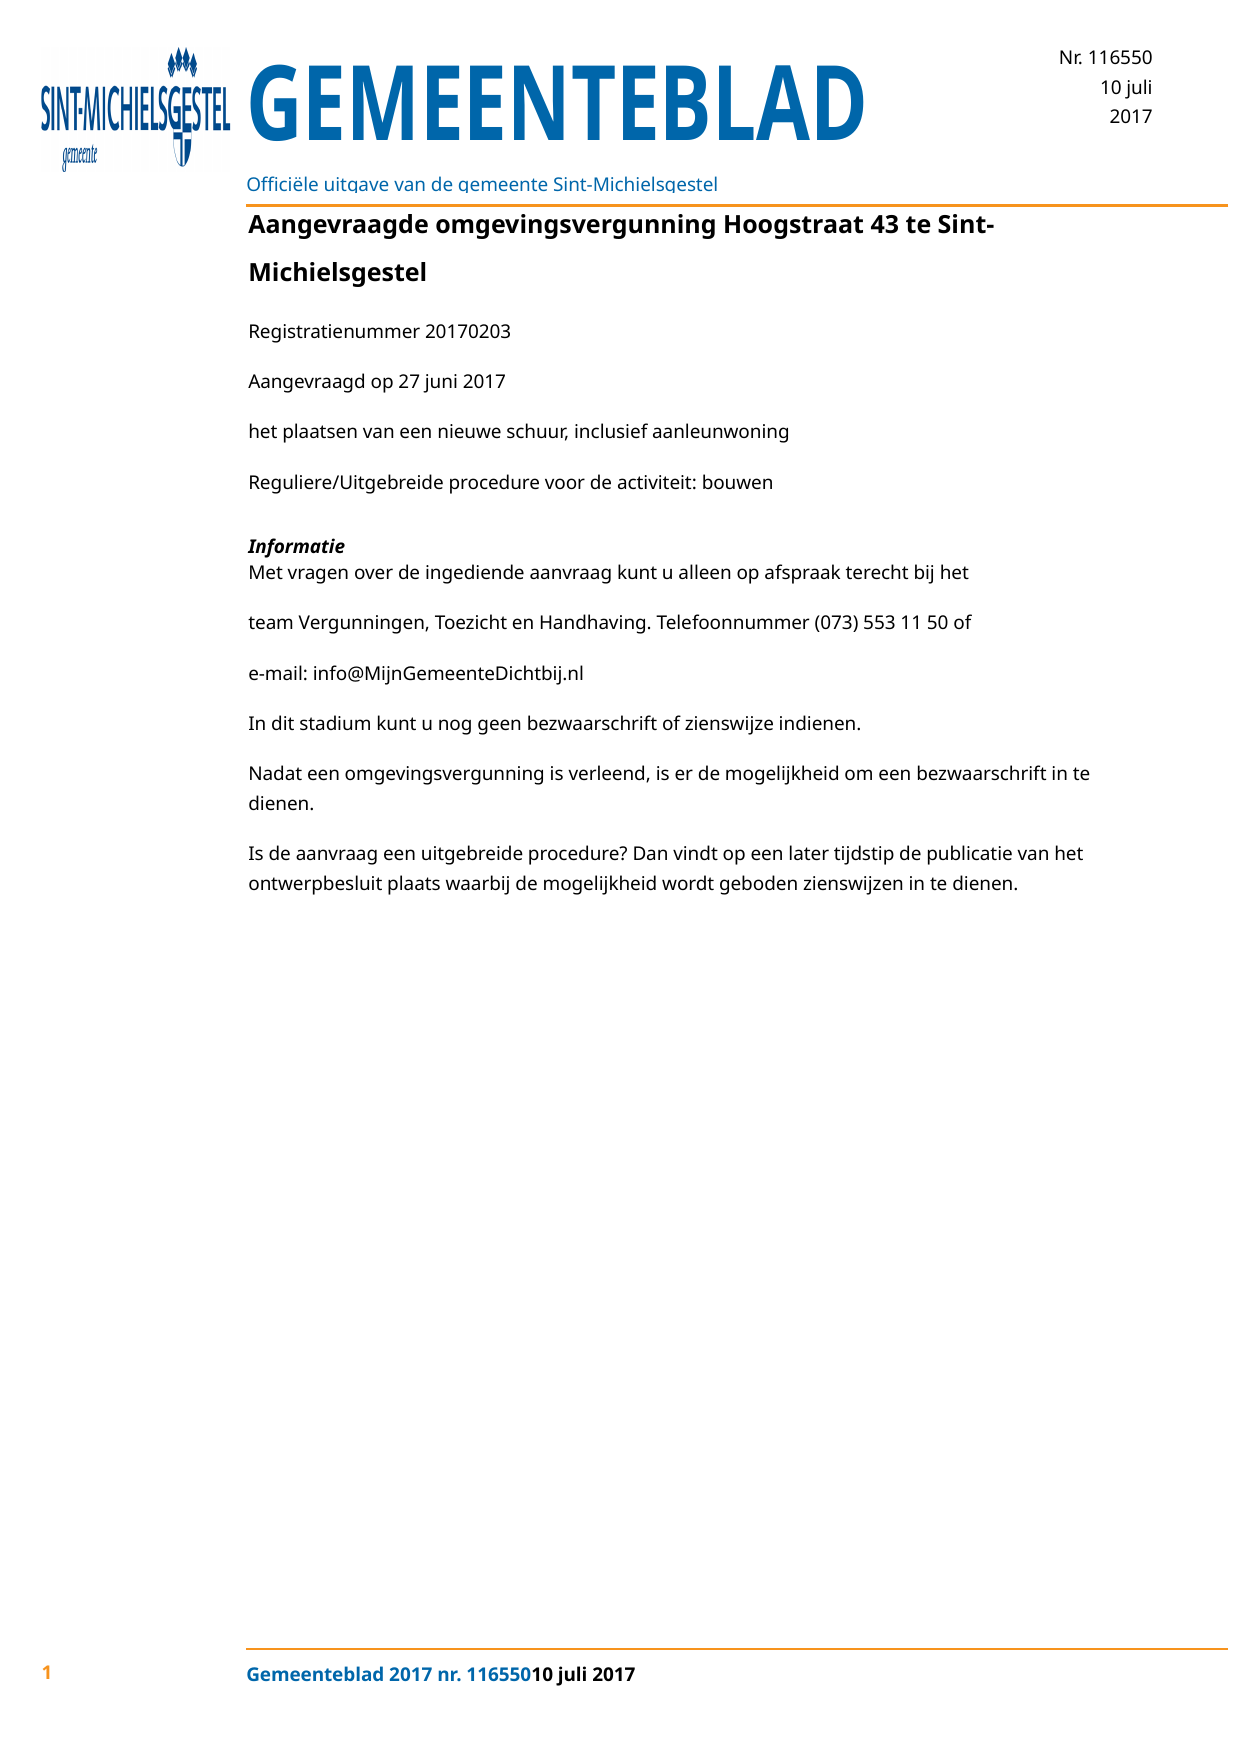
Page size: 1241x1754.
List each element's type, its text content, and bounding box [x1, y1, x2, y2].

text e-mail: info@MijnGemeenteDichtbij.nl [248, 660, 1152, 685]
text Reguliere/Uitgebreide procedure voor de activiteit: bouwen [248, 469, 1152, 495]
text Aangevraagd op 27 juni 2017 [248, 368, 1152, 394]
text Met vragen over de ingediende aanvraag kunt u alleen op afspraak terecht bij het [248, 559, 1152, 584]
text het plaatsen van een nieuwe schuur, inclusief aanleunwoning [248, 419, 1152, 444]
text In dit stadium kunt u nog geen bezwaarschrift of zienswijze indienen. [248, 710, 1152, 736]
text Nadat een omgevingsvergunning is verleend, is er de mogelijkheid om een bezwaarschrift in te dienen. [248, 761, 1152, 816]
text Informatie [248, 533, 1152, 559]
picture [41, 47, 231, 172]
text Registratienummer 20170203 [248, 318, 1152, 344]
text Aangevraagde omgevingsvergunning Hoogstraat 43 te Sint-Michielsgestel [248, 207, 1152, 288]
text team Vergunningen, Toezicht en Handhaving. Telefoonnummer (073) 553 11 50 of [248, 609, 1152, 635]
text Is de aanvraag een uitgebreide procedure? Dan vindt op een later tijdstip de publicatie van het ontwerpbesluit plaats waarbij de mogelijkheid wordt geboden zienswijzen in te dienen. [248, 841, 1152, 896]
